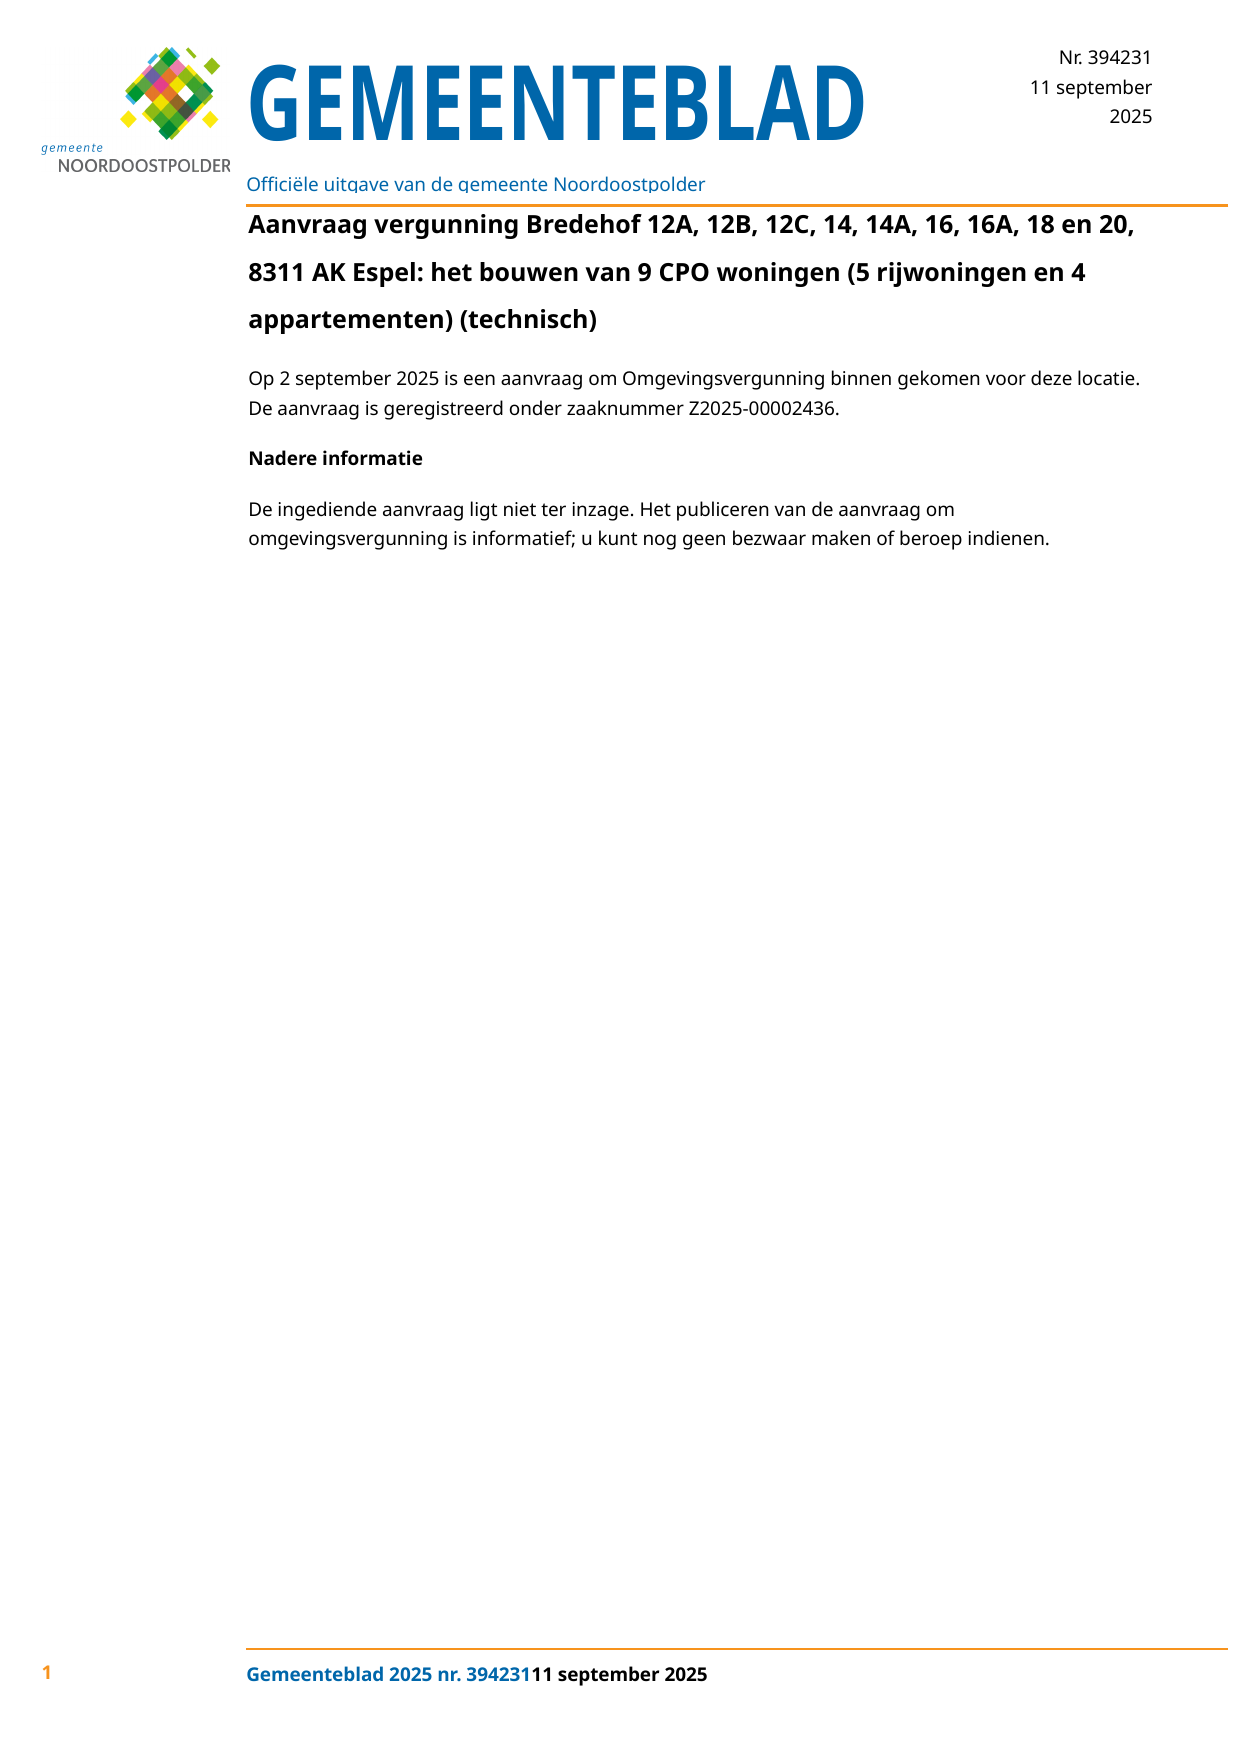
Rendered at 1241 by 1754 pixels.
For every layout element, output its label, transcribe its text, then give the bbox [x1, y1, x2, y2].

picture [41, 47, 231, 172]
text De ingediende aanvraag ligt niet ter inzage. Het publiceren van de aanvraag om omgevingsvergunning is informatief; u kunt nog geen bezwaar maken of beroep indienen. [248, 496, 1152, 551]
text Nadere informatie [248, 446, 1152, 471]
text Op 2 september 2025 is een aanvraag om Omgevingsvergunning binnen gekomen voor deze locatie. De aanvraag is geregistreerd onder zaaknummer Z2025-00002436. [248, 366, 1152, 421]
text Aanvraag vergunning Bredehof 12A, 12B, 12C, 14, 14A, 16, 16A, 18 en 20, 8311 AK Espel: het bouwen van 9 CPO woningen (5 rijwoningen en 4 appartementen) (technisch) [248, 207, 1152, 336]
